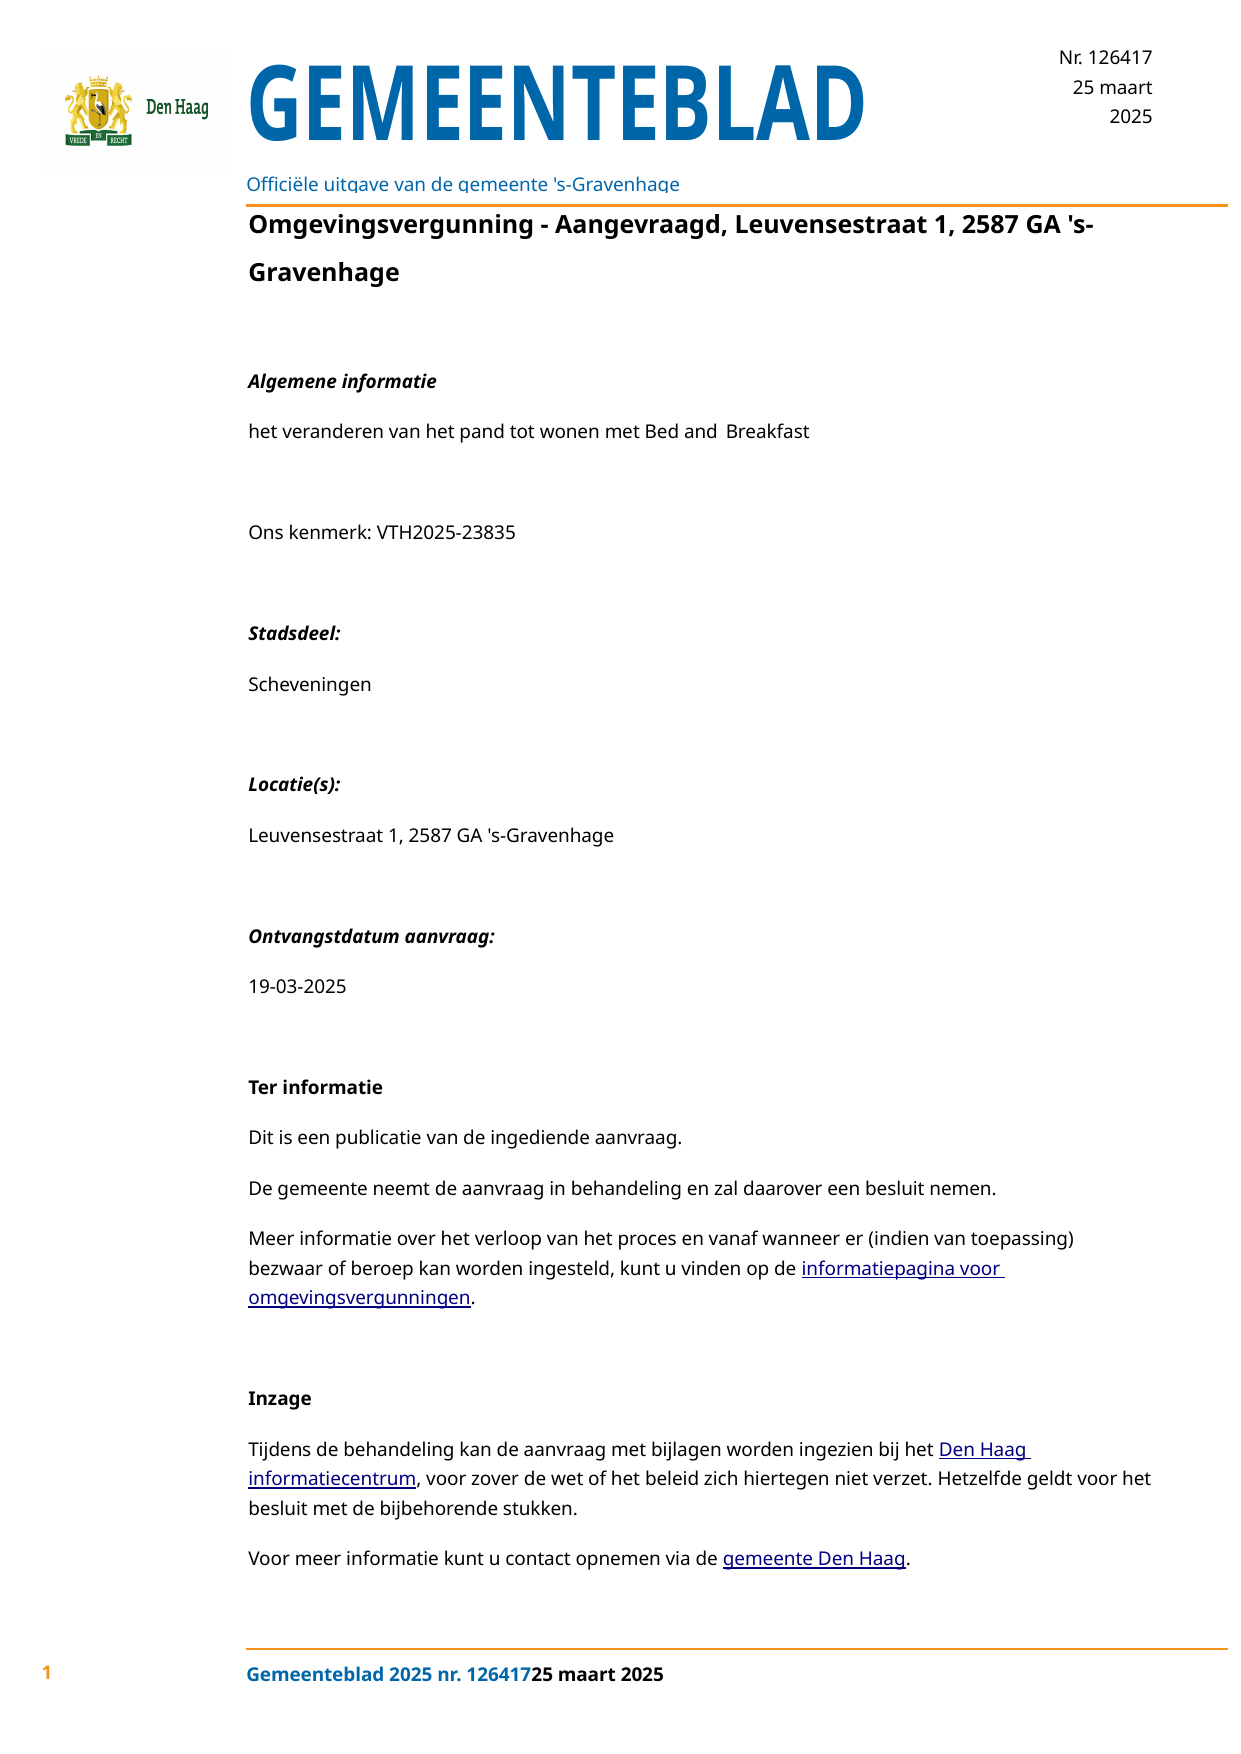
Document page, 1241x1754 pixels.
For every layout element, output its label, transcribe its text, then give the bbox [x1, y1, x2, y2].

text het veranderen van het pand tot wonen met Bed and Breakfast [248, 419, 1152, 444]
text Omgevingsvergunning - Aangevraagd, Leuvensestraat 1, 2587 GA 's-Gravenhage [248, 207, 1152, 288]
text Inzage [248, 1385, 1152, 1411]
text Scheveningen [248, 671, 1152, 697]
text Locatie(s): [248, 772, 1152, 797]
text 19-03-2025 [248, 973, 1152, 999]
text Ontvangstdatum aanvraag: [248, 923, 1152, 949]
text Dit is een publicatie van de ingediende aanvraag. [248, 1124, 1152, 1150]
text Stadsdeel: [248, 620, 1152, 646]
text Tijdens de behandeling kan de aanvraag met bijlagen worden ingezien bij het Den Haag informatiecentrum, voor zover de wet of het beleid zich hiertegen niet verzet. Hetzelfde geldt voor het besluit met de bijbehorende stukken. [248, 1436, 1152, 1521]
text Ter informatie [248, 1074, 1152, 1100]
text Leuvensestraat 1, 2587 GA 's-Gravenhage [248, 822, 1152, 848]
text Ons kenmerk: VTH2025-23835 [248, 519, 1152, 545]
picture [41, 47, 231, 172]
text De gemeente neemt de aanvraag in behandeling en zal daarover een besluit nemen. [248, 1175, 1152, 1201]
text Algemene informatie [248, 368, 1152, 394]
text Meer informatie over het verloop van het proces en vanaf wanneer er (indien van toepassing) bezwaar of beroep kan worden ingesteld, kunt u vinden op de informatiepagina voor omgevingsvergunningen. [248, 1225, 1152, 1310]
text Voor meer informatie kunt u contact opnemen via de gemeente Den Haag. [248, 1545, 1152, 1571]
